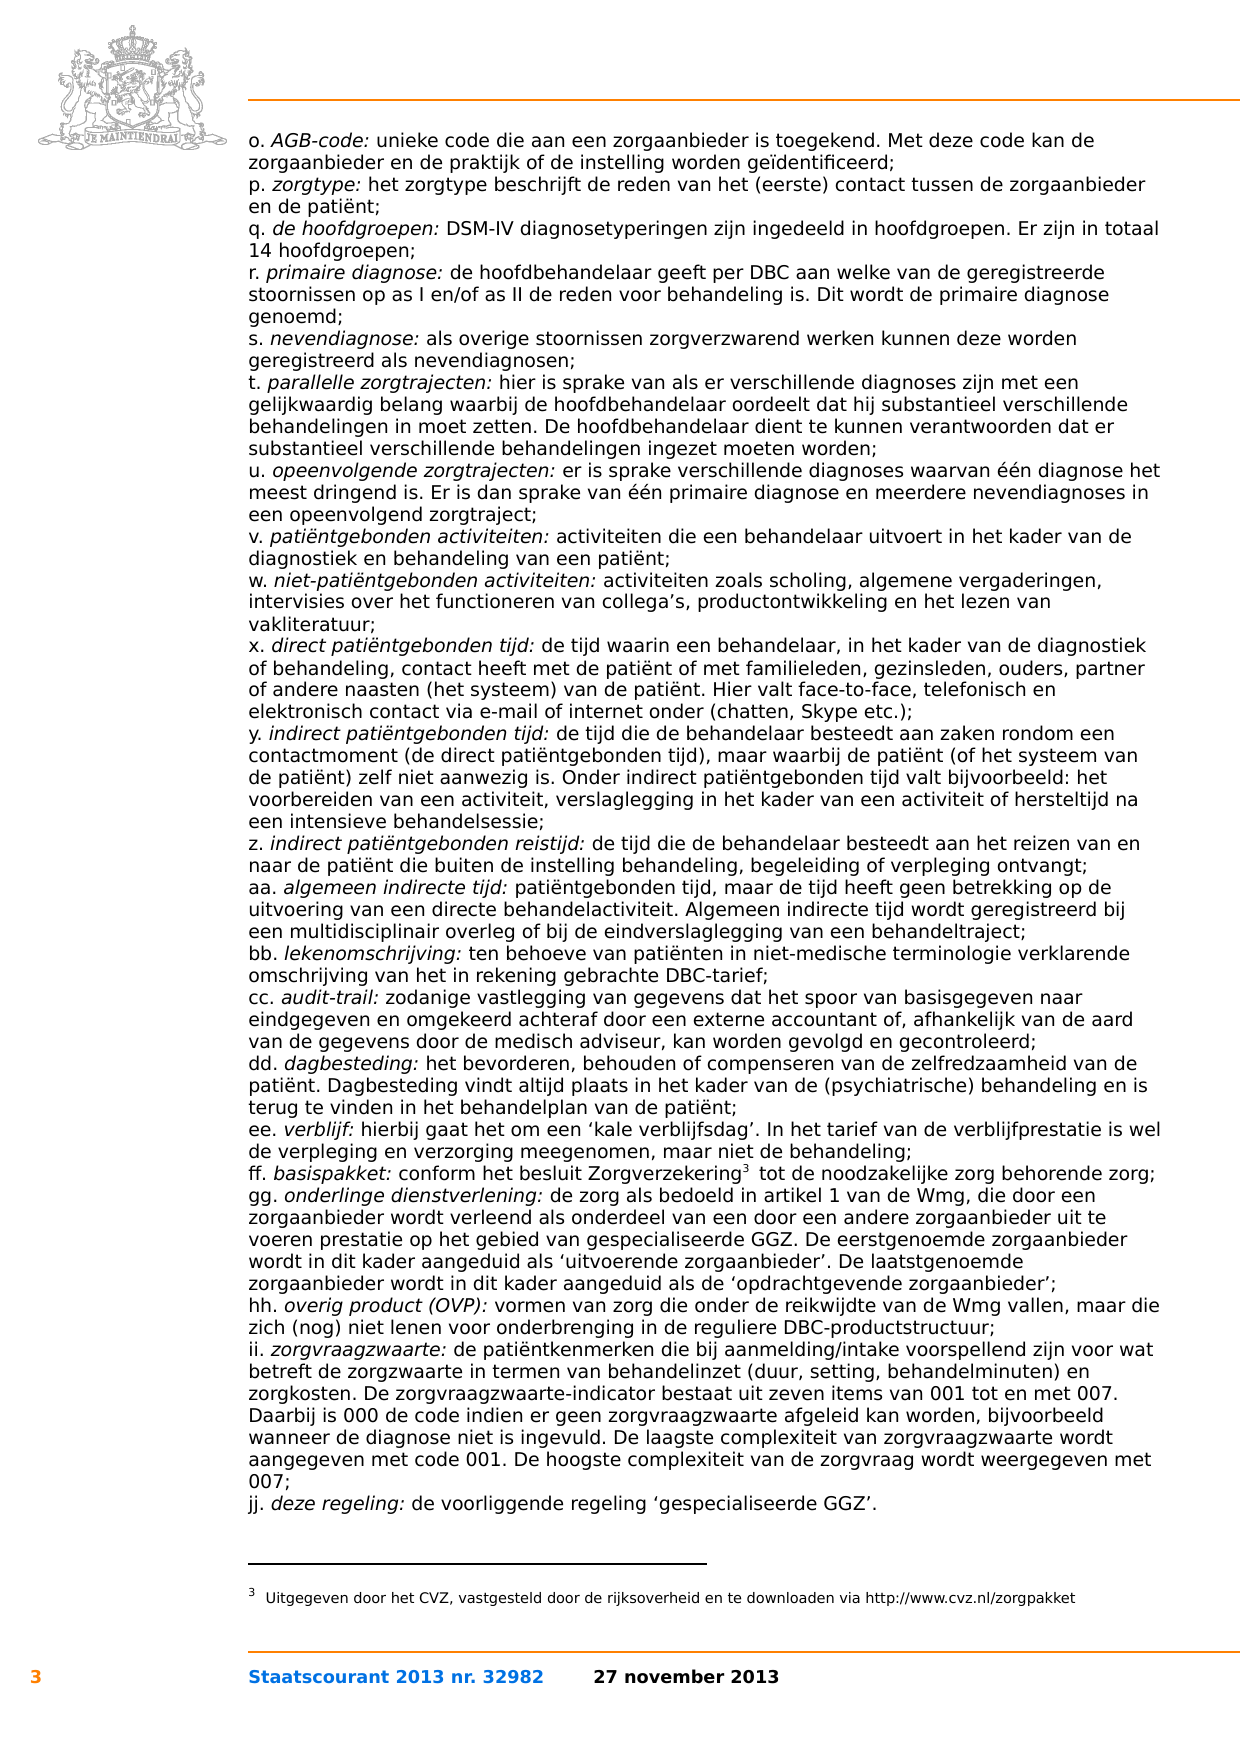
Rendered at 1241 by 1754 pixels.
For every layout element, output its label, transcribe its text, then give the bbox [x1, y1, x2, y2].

text cc. audit-trail: zodanige vastlegging van gegevens dat het spoor van basisgegeven naar eindgegeven en omgekeerd achteraf door een externe accountant of, afhankelijk van de aard van de gegevens door de medisch adviseur, kan worden gevolgd en gecontroleerd; [248, 987, 1163, 1053]
text ff. basispakket: conform het besluit Zorgverzekering tot de noodzakelijke zorg behorende zorg; [248, 1163, 1163, 1185]
text s. nevendiagnose: als overige stoornissen zorgverzwarend werken kunnen deze worden geregistreerd als nevendiagnosen; [248, 328, 1163, 372]
text w. niet-patiëntgebonden activiteiten: activiteiten zoals scholing, algemene vergaderingen, intervisies over het functioneren van collega’s, productontwikkeling en het lezen van vakliteratuur; [248, 569, 1163, 635]
text y. indirect patiëntgebonden tijd: de tijd die de behandelaar besteedt aan zaken rondom een contactmoment (de direct patiëntgebonden tijd), maar waarbij de patiënt (of het systeem van de patiënt) zelf niet aanwezig is. Onder indirect patiëntgebonden tijd valt bijvoorbeeld: het voorbereiden van een activiteit, verslaglegging in het kader van een activiteit of hersteltijd na een intensieve behandelsessie; [248, 723, 1163, 833]
text ee. verblijf: hierbij gaat het om een ‘kale verblijfsdag’. In het tarief van de verblijfprestatie is wel de verpleging en verzorging meegenomen, maar niet de behandeling; [248, 1119, 1163, 1163]
text gg. onderlinge dienstverlening: de zorg als bedoeld in artikel 1 van de Wmg, die door een zorgaanbieder wordt verleend als onderdeel van een door een andere zorgaanbieder uit te voeren prestatie op het gebied van gespecialiseerde GGZ. De eerstgenoemde zorgaanbieder wordt in dit kader aangeduid als ‘uitvoerende zorgaanbieder’. De laatstgenoemde zorgaanbieder wordt in dit kader aangeduid als de ‘opdrachtgevende zorgaanbieder’; [248, 1185, 1163, 1295]
text x. direct patiëntgebonden tijd: de tijd waarin een behandelaar, in het kader van de diagnostiek of behandeling, contact heeft met de patiënt of met familieleden, gezinsleden, ouders, partner of andere naasten (het systeem) van de patiënt. Hier valt face-to-face, telefonisch en elektronisch contact via e-mail of internet onder (chatten, Skype etc.); [248, 635, 1163, 723]
picture [38, 25, 227, 150]
text v. patiëntgebonden activiteiten: activiteiten die een behandelaar uitvoert in het kader van de diagnostiek en behandeling van een patiënt; [248, 526, 1163, 569]
text hh. overig product (OVP): vormen van zorg die onder de reikwijdte van de Wmg vallen, maar die zich (nog) niet lenen voor onderbrenging in de reguliere DBC-productstructuur; [248, 1295, 1163, 1339]
text u. opeenvolgende zorgtrajecten: er is sprake verschillende diagnoses waarvan één diagnose het meest dringend is. Er is dan sprake van één primaire diagnose en meerdere nevendiagnoses in een opeenvolgend zorgtraject; [248, 459, 1163, 526]
text t. parallelle zorgtrajecten: hier is sprake van als er verschillende diagnoses zijn met een gelijkwaardig belang waarbij de hoofdbehandelaar oordeelt dat hij substantieel verschillende behandelingen in moet zetten. De hoofdbehandelaar dient te kunnen verantwoorden dat er substantieel verschillende behandelingen ingezet moeten worden; [248, 372, 1163, 459]
text ii. zorgvraagzwaarte: de patiëntkenmerken die bij aanmelding/intake voorspellend zijn voor wat betreft de zorgzwaarte in termen van behandelinzet (duur, setting, behandelminuten) en zorgkosten. De zorgvraagzwaarte-indicator bestaat uit zeven items van 001 tot en met 007. Daarbij is 000 de code indien er geen zorgvraagzwaarte afgeleid kan worden, bijvoorbeeld wanneer de diagnose niet is ingevuld. De laagste complexiteit van zorgvraagzwaarte wordt aangegeven met code 001. De hoogste complexiteit van de zorgvraag wordt weergegeven met 007; [248, 1339, 1163, 1493]
text Uitgegeven door het CVZ, vastgesteld door de rijksoverheid en te downloaden via http://www.cvz.nl/zorgpakket [248, 1586, 1163, 1608]
text aa. algemeen indirecte tijd: patiëntgebonden tijd, maar de tijd heeft geen betrekking op de uitvoering van een directe behandelactiviteit. Algemeen indirecte tijd wordt geregistreerd bij een multidisciplinair overleg of bij de eindverslaglegging van een behandeltraject; [248, 877, 1163, 943]
text dd. dagbesteding: het bevorderen, behouden of compenseren van de zelfredzaamheid van de patiënt. Dagbesteding vindt altijd plaats in het kader van de (psychiatrische) behandeling en is terug te vinden in het behandelplan van de patiënt; [248, 1053, 1163, 1119]
text z. indirect patiëntgebonden reistijd: de tijd die de behandelaar besteedt aan het reizen van en naar de patiënt die buiten de instelling behandeling, begeleiding of verpleging ontvangt; [248, 833, 1163, 877]
text r. primaire diagnose: de hoofdbehandelaar geeft per DBC aan welke van de geregistreerde stoornissen op as I en/of as II de reden voor behandeling is. Dit wordt de primaire diagnose genoemd; [248, 262, 1163, 328]
text o. AGB-code: unieke code die aan een zorgaanbieder is toegekend. Met deze code kan de zorgaanbieder en de praktijk of de instelling worden geïdentificeerd; [248, 130, 1163, 174]
text bb. lekenomschrijving: ten behoeve van patiënten in niet-medische terminologie verklarende omschrijving van het in rekening gebrachte DBC-tarief; [248, 943, 1163, 987]
text jj. deze regeling: de voorliggende regeling ‘gespecialiseerde GGZ’. [248, 1493, 1163, 1514]
text q. de hoofdgroepen: DSM-IV diagnosetyperingen zijn ingedeeld in hoofdgroepen. Er zijn in totaal 14 hoofdgroepen; [248, 218, 1163, 262]
text p. zorgtype: het zorgtype beschrijft de reden van het (eerste) contact tussen de zorgaanbieder en de patiënt; [248, 174, 1163, 218]
